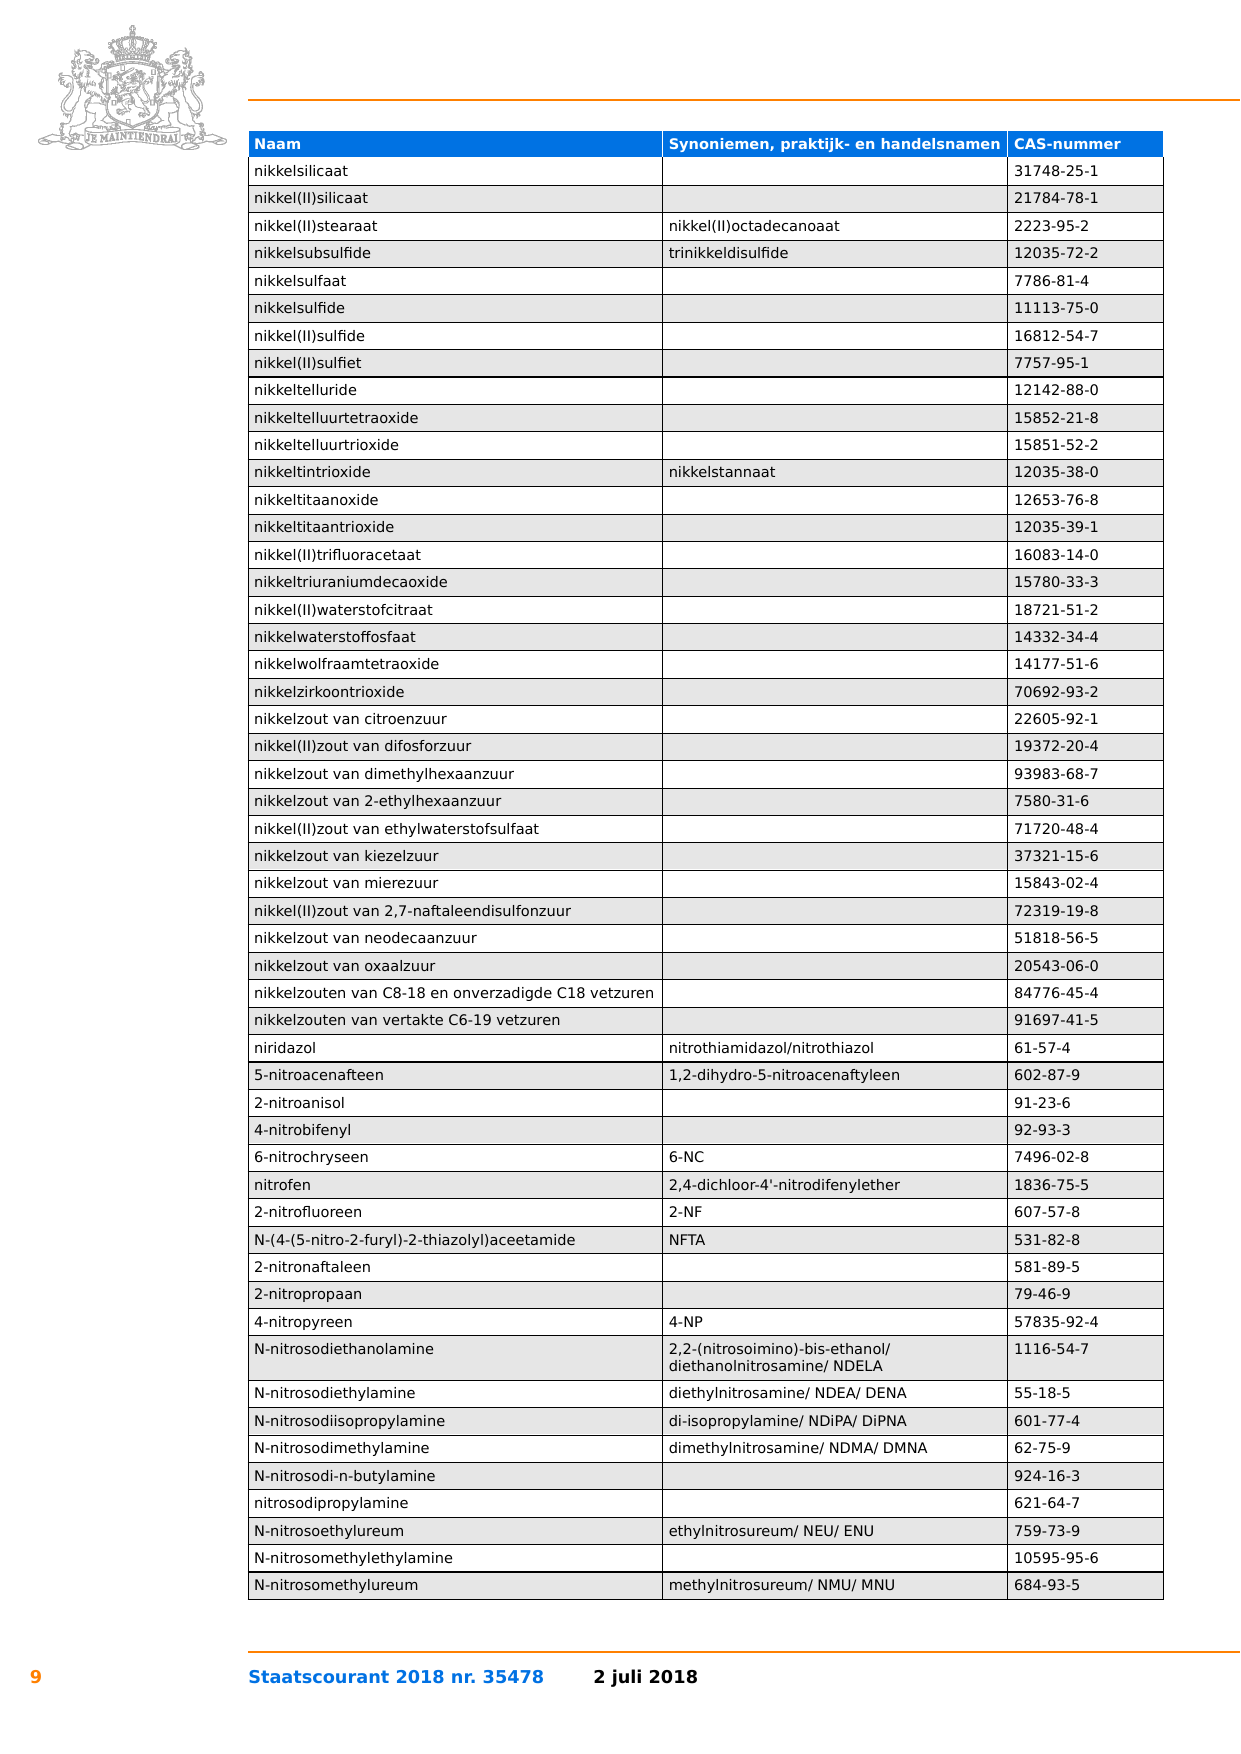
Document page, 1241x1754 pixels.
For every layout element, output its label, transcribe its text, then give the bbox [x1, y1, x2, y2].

table_cell [663, 898, 1007, 924]
table_cell [663, 1117, 1007, 1143]
table_cell 581-89-5 [1008, 1254, 1163, 1281]
table_cell 62-75-9 [1008, 1436, 1163, 1462]
table_cell nikkelwolfraamtetraoxide [249, 651, 662, 678]
table_cell [663, 378, 1007, 404]
table_cell [663, 789, 1007, 815]
table_cell 2,2-(nitrosoimino)-bis-ethanol/ diethanolnitrosamine/ NDELA [663, 1336, 1007, 1380]
table_cell 6-nitrochryseen [249, 1145, 662, 1171]
table_cell 7757-95-1 [1008, 350, 1163, 376]
table_cell nikkelzout van kiezelzuur [249, 843, 662, 869]
table_cell 12653-76-8 [1008, 487, 1163, 513]
table_cell nikkel(II)octadecanoaat [663, 213, 1007, 239]
table_cell 70692-93-2 [1008, 679, 1163, 705]
table_cell [663, 158, 1007, 185]
table_cell 12035-39-1 [1008, 515, 1163, 541]
table_cell [663, 1490, 1007, 1517]
table_cell 2-nitropropaan [249, 1282, 662, 1308]
table_cell [663, 953, 1007, 979]
table_cell 18721-51-2 [1008, 597, 1163, 623]
table_cell 91-23-6 [1008, 1090, 1163, 1116]
table_cell [663, 761, 1007, 787]
table_cell niridazol [249, 1035, 662, 1061]
table_cell nikkel(II)sulfiet [249, 350, 662, 376]
table_cell 55-18-5 [1008, 1381, 1163, 1407]
table_cell 759-73-9 [1008, 1518, 1163, 1544]
table_cell 22605-92-1 [1008, 706, 1163, 733]
table_cell methylnitrosureum/ NMU/ MNU [663, 1573, 1007, 1599]
table_cell 11113-75-0 [1008, 295, 1163, 322]
table_cell 92-93-3 [1008, 1117, 1163, 1143]
table_cell 1,2-dihydro-5-nitroacenaftyleen [663, 1063, 1007, 1089]
table_cell 4-nitrobifenyl [249, 1117, 662, 1143]
table_cell nikkelzout van neodecaanzuur [249, 925, 662, 952]
table_cell 2-nitrofluoreen [249, 1199, 662, 1226]
table_cell 2-nitroanisol [249, 1090, 662, 1116]
table_cell NFTA [663, 1227, 1007, 1253]
table_cell N-nitrosomethylethylamine [249, 1545, 662, 1571]
table_cell nikkelsilicaat [249, 158, 662, 185]
table_cell 16812-54-7 [1008, 323, 1163, 349]
table_cell 61-57-4 [1008, 1035, 1163, 1061]
table_cell nikkel(II)silicaat [249, 186, 662, 212]
table_cell 7786-81-4 [1008, 268, 1163, 294]
table_cell [663, 1545, 1007, 1571]
table_cell 602-87-9 [1008, 1063, 1163, 1089]
table_cell 601-77-4 [1008, 1408, 1163, 1434]
table_cell 16083-14-0 [1008, 542, 1163, 568]
table_cell [663, 1254, 1007, 1281]
table_cell [663, 816, 1007, 842]
table_cell [663, 1090, 1007, 1116]
table_cell 2,4-dichloor-4'-nitrodifenylether [663, 1172, 1007, 1198]
table_cell 5-nitroacenafteen [249, 1063, 662, 1089]
table_cell 7580-31-6 [1008, 789, 1163, 815]
table_cell 19372-20-4 [1008, 734, 1163, 760]
table_cell ethylnitrosureum/ NEU/ ENU [663, 1518, 1007, 1544]
table_cell 531-82-8 [1008, 1227, 1163, 1253]
table_cell [663, 651, 1007, 678]
table_cell nikkeltintrioxide [249, 460, 662, 486]
table_cell nikkelwaterstoffosfaat [249, 624, 662, 650]
table_cell 1836-75-5 [1008, 1172, 1163, 1198]
table_cell 37321-15-6 [1008, 843, 1163, 869]
table_cell nikkel(II)stearaat [249, 213, 662, 239]
table_cell nitrosodipropylamine [249, 1490, 662, 1517]
table_cell dimethylnitrosamine/ NDMA/ DMNA [663, 1436, 1007, 1462]
table_cell 51818-56-5 [1008, 925, 1163, 952]
table_cell [663, 1463, 1007, 1489]
table_cell nikkel(II)zout van 2,7-naftaleendisulfonzuur [249, 898, 662, 924]
table_header Naam [249, 131, 662, 157]
table_cell [663, 350, 1007, 376]
table_cell 2-nitronaftaleen [249, 1254, 662, 1281]
table_cell 93983-68-7 [1008, 761, 1163, 787]
table_cell [663, 679, 1007, 705]
table_cell 924-16-3 [1008, 1463, 1163, 1489]
table_cell 57835-92-4 [1008, 1309, 1163, 1335]
table_cell [663, 843, 1007, 869]
table_cell 72319-19-8 [1008, 898, 1163, 924]
table_cell nikkeltelluride [249, 378, 662, 404]
table_cell [663, 706, 1007, 733]
table_cell 4-NP [663, 1309, 1007, 1335]
table_cell [663, 542, 1007, 568]
table_cell N-nitrosodimethylamine [249, 1436, 662, 1462]
table_cell nikkelzouten van vertakte C6-19 vetzuren [249, 1008, 662, 1034]
table_cell 2-NF [663, 1199, 1007, 1226]
table_cell nikkel(II)waterstofcitraat [249, 597, 662, 623]
table_cell 621-64-7 [1008, 1490, 1163, 1517]
table_cell [663, 432, 1007, 459]
table_cell nitrofen [249, 1172, 662, 1198]
table_cell [663, 515, 1007, 541]
table_cell nikkel(II)sulfide [249, 323, 662, 349]
table_cell 79-46-9 [1008, 1282, 1163, 1308]
table_cell nikkelzouten van C8-18 en onverzadigde C18 vetzuren [249, 980, 662, 1007]
table_cell nikkelzout van oxaalzuur [249, 953, 662, 979]
table_cell 14177-51-6 [1008, 651, 1163, 678]
table_cell nikkel(II)trifluoracetaat [249, 542, 662, 568]
table_cell nikkelzout van dimethylhexaanzuur [249, 761, 662, 787]
table_cell 14332-34-4 [1008, 624, 1163, 650]
table_header CAS-nummer [1008, 131, 1163, 157]
table_cell 15843-02-4 [1008, 871, 1163, 897]
table_cell nikkelsulfide [249, 295, 662, 322]
table_cell 12142-88-0 [1008, 378, 1163, 404]
table_cell 84776-45-4 [1008, 980, 1163, 1007]
table_cell nikkeltelluurtetraoxide [249, 405, 662, 431]
table_cell N-nitrosodiethylamine [249, 1381, 662, 1407]
table_cell 12035-72-2 [1008, 241, 1163, 267]
table_cell [663, 925, 1007, 952]
picture [38, 25, 227, 150]
table_cell nikkeltitaantrioxide [249, 515, 662, 541]
table_cell nikkelzout van mierezuur [249, 871, 662, 897]
table_cell nikkelsubsulfide [249, 241, 662, 267]
table_cell 6-NC [663, 1145, 1007, 1171]
table_cell 31748-25-1 [1008, 158, 1163, 185]
table_cell 20543-06-0 [1008, 953, 1163, 979]
table_cell nikkel(II)zout van ethylwaterstofsulfaat [249, 816, 662, 842]
table_cell [663, 569, 1007, 596]
table_cell [663, 1282, 1007, 1308]
table_cell nikkelstannaat [663, 460, 1007, 486]
table_cell nikkelzout van 2-ethylhexaanzuur [249, 789, 662, 815]
table_cell [663, 1008, 1007, 1034]
table_cell di-isopropylamine/ NDiPA/ DiPNA [663, 1408, 1007, 1434]
table_cell nikkel(II)zout van difosforzuur [249, 734, 662, 760]
table_cell nitrothiamidazol/nitrothiazol [663, 1035, 1007, 1061]
table_cell nikkeltriuraniumdecaoxide [249, 569, 662, 596]
table_cell 7496-02-8 [1008, 1145, 1163, 1171]
table_cell [663, 871, 1007, 897]
table_cell N-nitrosoethylureum [249, 1518, 662, 1544]
table_cell 1116-54-7 [1008, 1336, 1163, 1380]
table_cell 91697-41-5 [1008, 1008, 1163, 1034]
table_cell N-nitrosodi-n-butylamine [249, 1463, 662, 1489]
table_cell N-nitrosomethylureum [249, 1573, 662, 1599]
table_cell 15780-33-3 [1008, 569, 1163, 596]
table_cell 15851-52-2 [1008, 432, 1163, 459]
table_cell trinikkeldisulfide [663, 241, 1007, 267]
table_cell 15852-21-8 [1008, 405, 1163, 431]
table_cell 2223-95-2 [1008, 213, 1163, 239]
table_cell [663, 980, 1007, 1007]
table_cell 21784-78-1 [1008, 186, 1163, 212]
table_cell [663, 186, 1007, 212]
table_cell nikkelsulfaat [249, 268, 662, 294]
table_cell nikkeltelluurtrioxide [249, 432, 662, 459]
table_cell [663, 323, 1007, 349]
table_header Synoniemen, praktijk- en handelsnamen [663, 131, 1007, 157]
table_cell 71720-48-4 [1008, 816, 1163, 842]
table_cell [663, 734, 1007, 760]
table_cell [663, 597, 1007, 623]
table_cell N-nitrosodiethanolamine [249, 1336, 662, 1380]
table_cell [663, 295, 1007, 322]
table_cell [663, 405, 1007, 431]
table_cell nikkelzout van citroenzuur [249, 706, 662, 733]
table_cell N-nitrosodiisopropylamine [249, 1408, 662, 1434]
table_cell 10595-95-6 [1008, 1545, 1163, 1571]
table_cell diethylnitrosamine/ NDEA/ DENA [663, 1381, 1007, 1407]
table_cell [663, 624, 1007, 650]
table_cell nikkeltitaanoxide [249, 487, 662, 513]
table_cell 4-nitropyreen [249, 1309, 662, 1335]
table_cell N-(4-(5-nitro-2-furyl)-2-thiazolyl)aceetamide [249, 1227, 662, 1253]
table_cell 12035-38-0 [1008, 460, 1163, 486]
table_cell nikkelzirkoontrioxide [249, 679, 662, 705]
table_cell 607-57-8 [1008, 1199, 1163, 1226]
table_cell 684-93-5 [1008, 1573, 1163, 1599]
table_cell [663, 268, 1007, 294]
table_cell [663, 487, 1007, 513]
